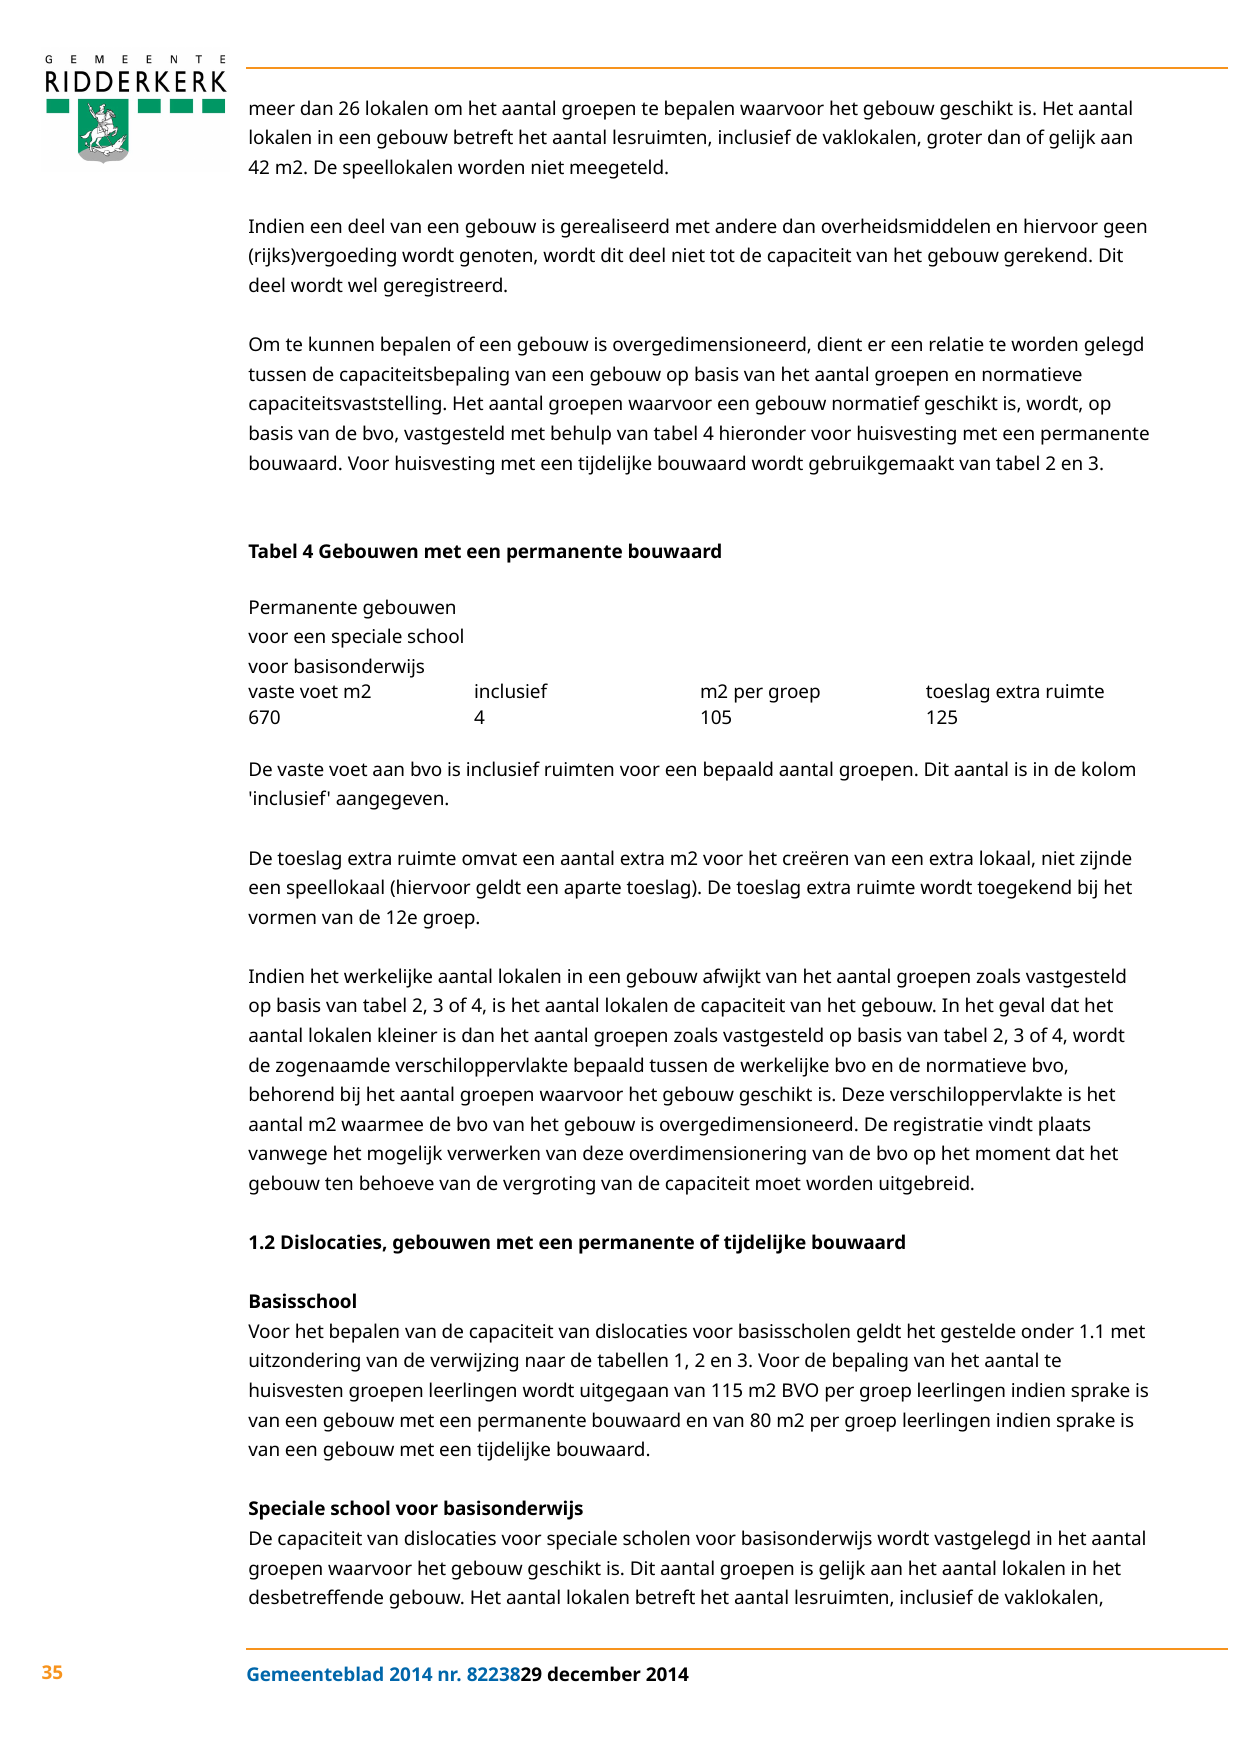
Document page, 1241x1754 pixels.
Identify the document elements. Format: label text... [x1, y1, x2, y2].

table_cell 4 [474, 705, 700, 730]
table_cell toeslag extra ruimte [926, 679, 1152, 704]
text 1.2 Dislocaties, gebouwen met een permanente of tijdelijke bouwaard [248, 1229, 1152, 1255]
text Basisschool [248, 1288, 1152, 1314]
table_header Permanente gebouwen voor een speciale school voor basisonderwijs [248, 594, 474, 679]
table_cell 105 [700, 705, 926, 730]
table_cell 125 [926, 705, 1152, 730]
text meer dan 26 lokalen om het aantal groepen te bepalen waarvoor het gebouw geschikt is. Het aantal lokalen in een gebouw betreft het aantal lesruimten, inclusief de vaklokalen, groter dan of gelijk aan 42 m2. De speellokalen worden niet meegeteld. [248, 95, 1152, 180]
text De toeslag extra ruimte omvat een aantal extra m2 voor het creëren van een extra lokaal, niet zijnde een speellokaal (hiervoor geldt een aparte toeslag). De toeslag extra ruimte wordt toegekend bij het vormen van de 12e groep. [248, 845, 1152, 929]
text Indien het werkelijke aantal lokalen in een gebouw afwijkt van het aantal groepen zoals vastgesteld op basis van tabel 2, 3 of 4, is het aantal lokalen de capaciteit van het gebouw. In het geval dat het aantal lokalen kleiner is dan het aantal groepen zoals vastgesteld op basis van tabel 2, 3 of 4, wordt de zogenaamde verschiloppervlakte bepaald tussen de werkelijke bvo en de normatieve bvo, behorend bij het aantal groepen waarvoor het gebouw geschikt is. Deze verschiloppervlakte is het aantal m2 waarmee de bvo van het gebouw is overgedimensioneerd. De registratie vindt plaats vanwege het mogelijk verwerken van deze overdimensionering van de bvo op het moment dat het gebouw ten behoeve van de vergroting van de capaciteit moet worden uitgebreid. [248, 963, 1152, 1196]
text Speciale school voor basisonderwijs [248, 1496, 1152, 1521]
text Indien een deel van een gebouw is gerealiseerd met andere dan overheidsmiddelen en hiervoor geen (rijks)vergoeding wordt genoten, wordt dit deel niet tot de capaciteit van het gebouw gerekend. Dit deel wordt wel geregistreerd. [248, 213, 1152, 298]
text Voor het bepalen van de capaciteit van dislocaties voor basisscholen geldt het gestelde onder 1.1 met uitzondering van de verwijzing naar de tabellen 1, 2 en 3. Voor de bepaling van het aantal te huisvesten groepen leerlingen wordt uitgegaan van 115 m2 BVO per groep leerlingen indien sprake is van een gebouw met een permanente bouwaard en van 80 m2 per groep leerlingen indien sprake is van een gebouw met een tijdelijke bouwaard. [248, 1318, 1152, 1462]
table_cell vaste voet m2 [248, 679, 474, 704]
table_cell m2 per groep [700, 679, 926, 704]
text Om te kunnen bepalen of een gebouw is overgedimensioneerd, dient er een relatie te worden gelegd tussen de capaciteitsbepaling van een gebouw op basis van het aantal groepen en normatieve capaciteitsvaststelling. Het aantal groepen waarvoor een gebouw normatief geschikt is, wordt, op basis van de bvo, vastgesteld met behulp van tabel 4 hieronder voor huisvesting met een permanente bouwaard. Voor huisvesting met een tijdelijke bouwaard wordt gebruikgemaakt van tabel 2 en 3. [248, 331, 1152, 476]
text De capaciteit van dislocaties voor speciale scholen voor basisonderwijs wordt vastgelegd in het aantal groepen waarvoor het gebouw geschikt is. Dit aantal groepen is gelijk aan het aantal lokalen in het desbetreffende gebouw. Het aantal lokalen betreft het aantal lesruimten, inclusief de vaklokalen, [248, 1525, 1152, 1610]
picture [41, 47, 231, 172]
text Tabel 4 Gebouwen met een permanente bouwaard [248, 538, 1152, 564]
text De vaste voet aan bvo is inclusief ruimten voor een bepaald aantal groepen. Dit aantal is in de kolom 'inclusief' aangegeven. [248, 756, 1152, 811]
table_cell 670 [248, 705, 474, 730]
table_cell inclusief [474, 679, 700, 704]
